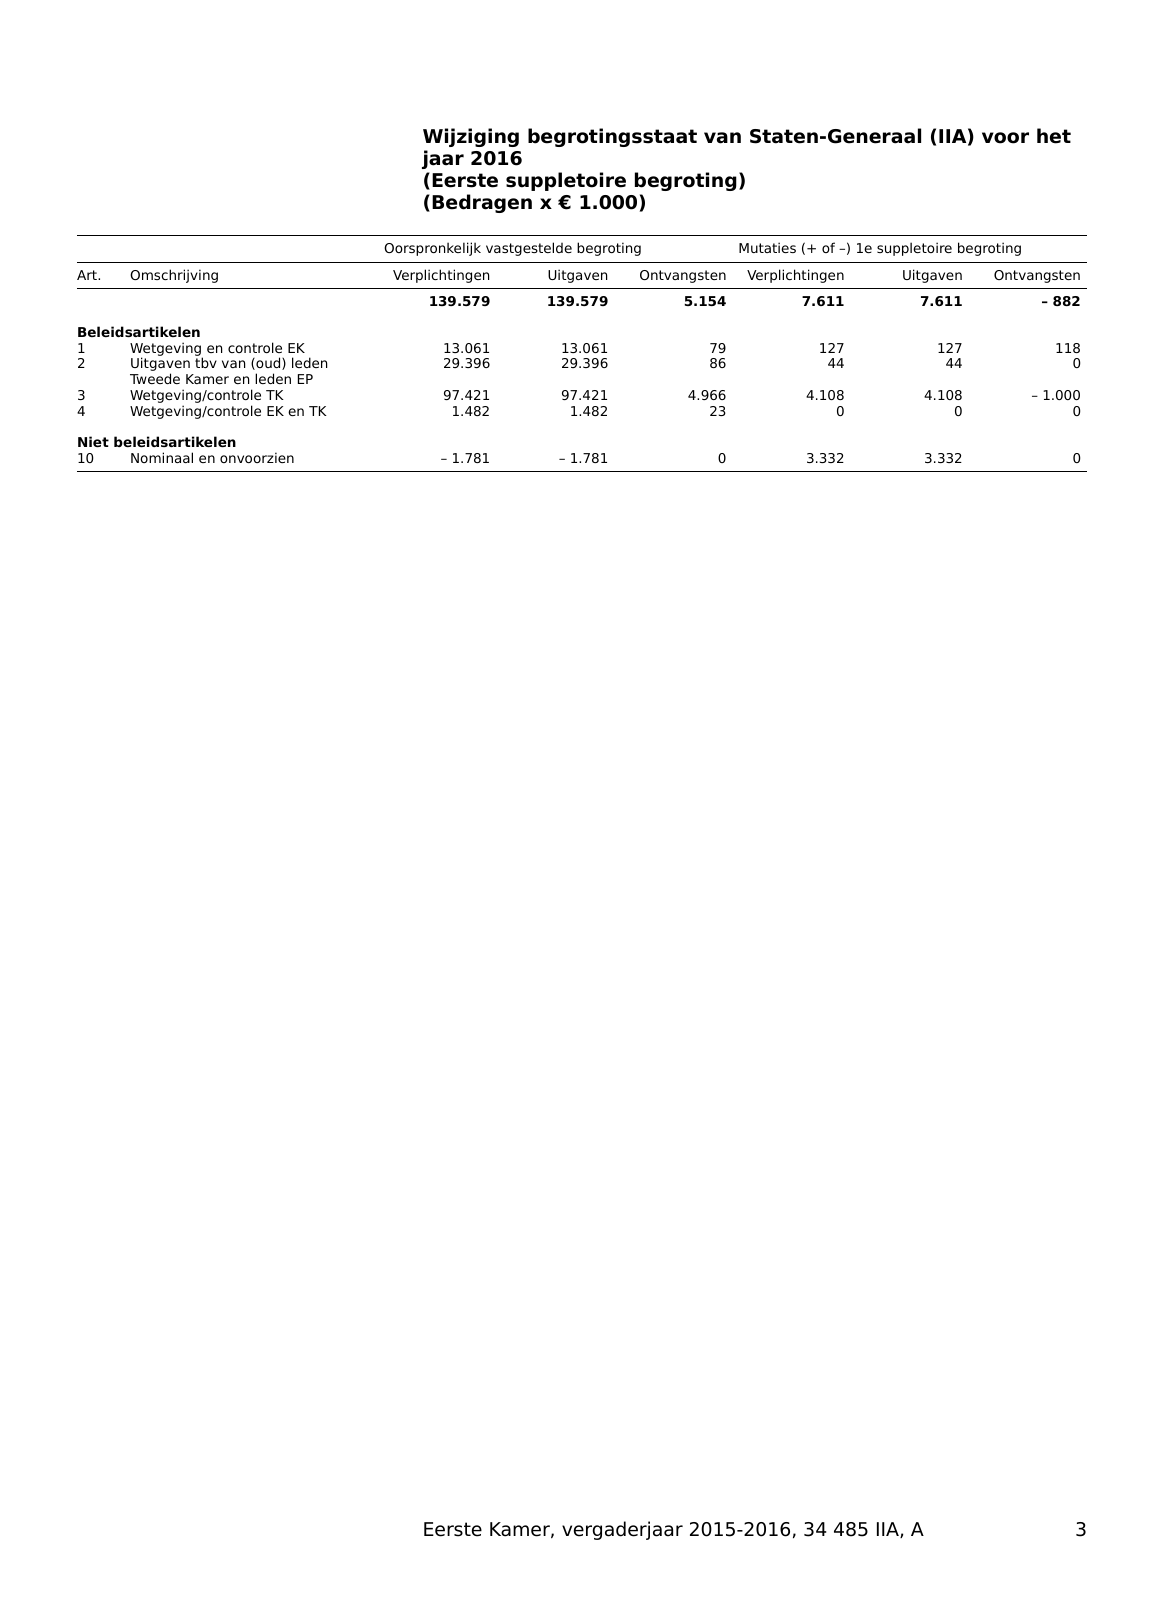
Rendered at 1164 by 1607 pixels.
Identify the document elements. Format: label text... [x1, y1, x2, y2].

table_cell Nominaal en onvoorzien [124, 451, 378, 471]
table_cell 5.154 [614, 289, 732, 309]
table_cell [496, 309, 614, 325]
text (Eerste suppletoire begroting) [422, 169, 1087, 192]
table_cell [496, 325, 614, 341]
table_cell [77, 289, 124, 309]
table_cell [614, 325, 732, 341]
table_cell 79 [614, 341, 732, 356]
table_cell 44 [732, 356, 850, 388]
table_cell 4 [77, 404, 124, 419]
table_cell 4.108 [850, 388, 968, 403]
table_cell [969, 435, 1087, 451]
table_cell Verplichtingen [378, 263, 496, 288]
table_cell 7.611 [850, 289, 968, 309]
table_cell [850, 419, 968, 435]
table_cell 1.482 [496, 404, 614, 419]
table_cell Uitgaven [850, 263, 968, 288]
table_cell 139.579 [496, 289, 614, 309]
table_cell [850, 435, 968, 451]
table_cell [614, 309, 732, 325]
table_cell [969, 419, 1087, 435]
table_cell 2 [77, 356, 124, 388]
table_cell Verplichtingen [732, 263, 850, 288]
table_cell 0 [850, 404, 968, 419]
table_cell 86 [614, 356, 732, 388]
table_cell 7.611 [732, 289, 850, 309]
text Wijziging begrotingsstaat van Staten-Generaal (IIA) voor het jaar 2016 [422, 126, 1087, 169]
table_cell [732, 309, 850, 325]
table_cell [124, 419, 378, 435]
table_cell [732, 435, 850, 451]
table_cell Art. [77, 263, 124, 288]
table_cell 3 [77, 388, 124, 403]
table_cell [969, 309, 1087, 325]
table_cell 139.579 [378, 289, 496, 309]
table_cell 4.966 [614, 388, 732, 403]
table_cell Ontvangsten [969, 263, 1087, 288]
table_cell – 1.781 [496, 451, 614, 471]
table_cell 3.332 [732, 451, 850, 471]
table_cell [496, 419, 614, 435]
table_cell [378, 435, 496, 451]
table_cell 13.061 [496, 341, 614, 356]
table_cell Wetgeving/controle TK [124, 388, 378, 403]
table_cell 0 [614, 451, 732, 471]
table_cell – 1.000 [969, 388, 1087, 403]
table_cell [614, 419, 732, 435]
table_header Oorspronkelijk vastgestelde begroting [378, 236, 732, 262]
table_cell 10 [77, 451, 124, 471]
table_header [77, 236, 124, 262]
table_cell 1 [77, 341, 124, 356]
table_cell 13.061 [378, 341, 496, 356]
table_cell 44 [850, 356, 968, 388]
table_cell 0 [969, 356, 1087, 388]
table_cell 0 [732, 404, 850, 419]
table_header [124, 236, 378, 262]
table_header Mutaties (+ of –) 1e suppletoire begroting [732, 236, 1087, 262]
table_cell 1.482 [378, 404, 496, 419]
table_cell 4.108 [732, 388, 850, 403]
table_cell [77, 419, 124, 435]
table_cell [614, 435, 732, 451]
table_cell 0 [969, 404, 1087, 419]
table_cell 23 [614, 404, 732, 419]
table_cell 29.396 [378, 356, 496, 388]
table_cell Ontvangsten [614, 263, 732, 288]
table_cell [124, 309, 378, 325]
table_cell [850, 309, 968, 325]
table_cell 3.332 [850, 451, 968, 471]
table_cell 97.421 [378, 388, 496, 403]
table_cell [496, 435, 614, 451]
table_cell Wetgeving en controle EK [124, 341, 378, 356]
text (Bedragen x € 1.000) [422, 192, 1087, 213]
table_cell Wetgeving/controle EK en TK [124, 404, 378, 419]
table_cell [732, 325, 850, 341]
table_cell 127 [732, 341, 850, 356]
table_cell Niet beleidsartikelen [77, 435, 378, 451]
table_cell Omschrijving [124, 263, 378, 288]
table_cell [378, 309, 496, 325]
table_cell [378, 419, 496, 435]
table_cell Beleidsartikelen [77, 325, 378, 341]
table_cell Uitgaven tbv van (oud) leden Tweede Kamer en leden EP [124, 356, 378, 388]
table_cell [732, 419, 850, 435]
table_cell – 1.781 [378, 451, 496, 471]
table_cell – 882 [969, 289, 1087, 309]
table_cell 0 [969, 451, 1087, 471]
table_cell [850, 325, 968, 341]
table_cell 127 [850, 341, 968, 356]
table_cell 97.421 [496, 388, 614, 403]
table_cell 118 [969, 341, 1087, 356]
table_cell Uitgaven [496, 263, 614, 288]
table_cell 29.396 [496, 356, 614, 388]
table_cell [969, 325, 1087, 341]
table_cell [77, 309, 124, 325]
table_cell [378, 325, 496, 341]
table_cell [124, 289, 378, 309]
